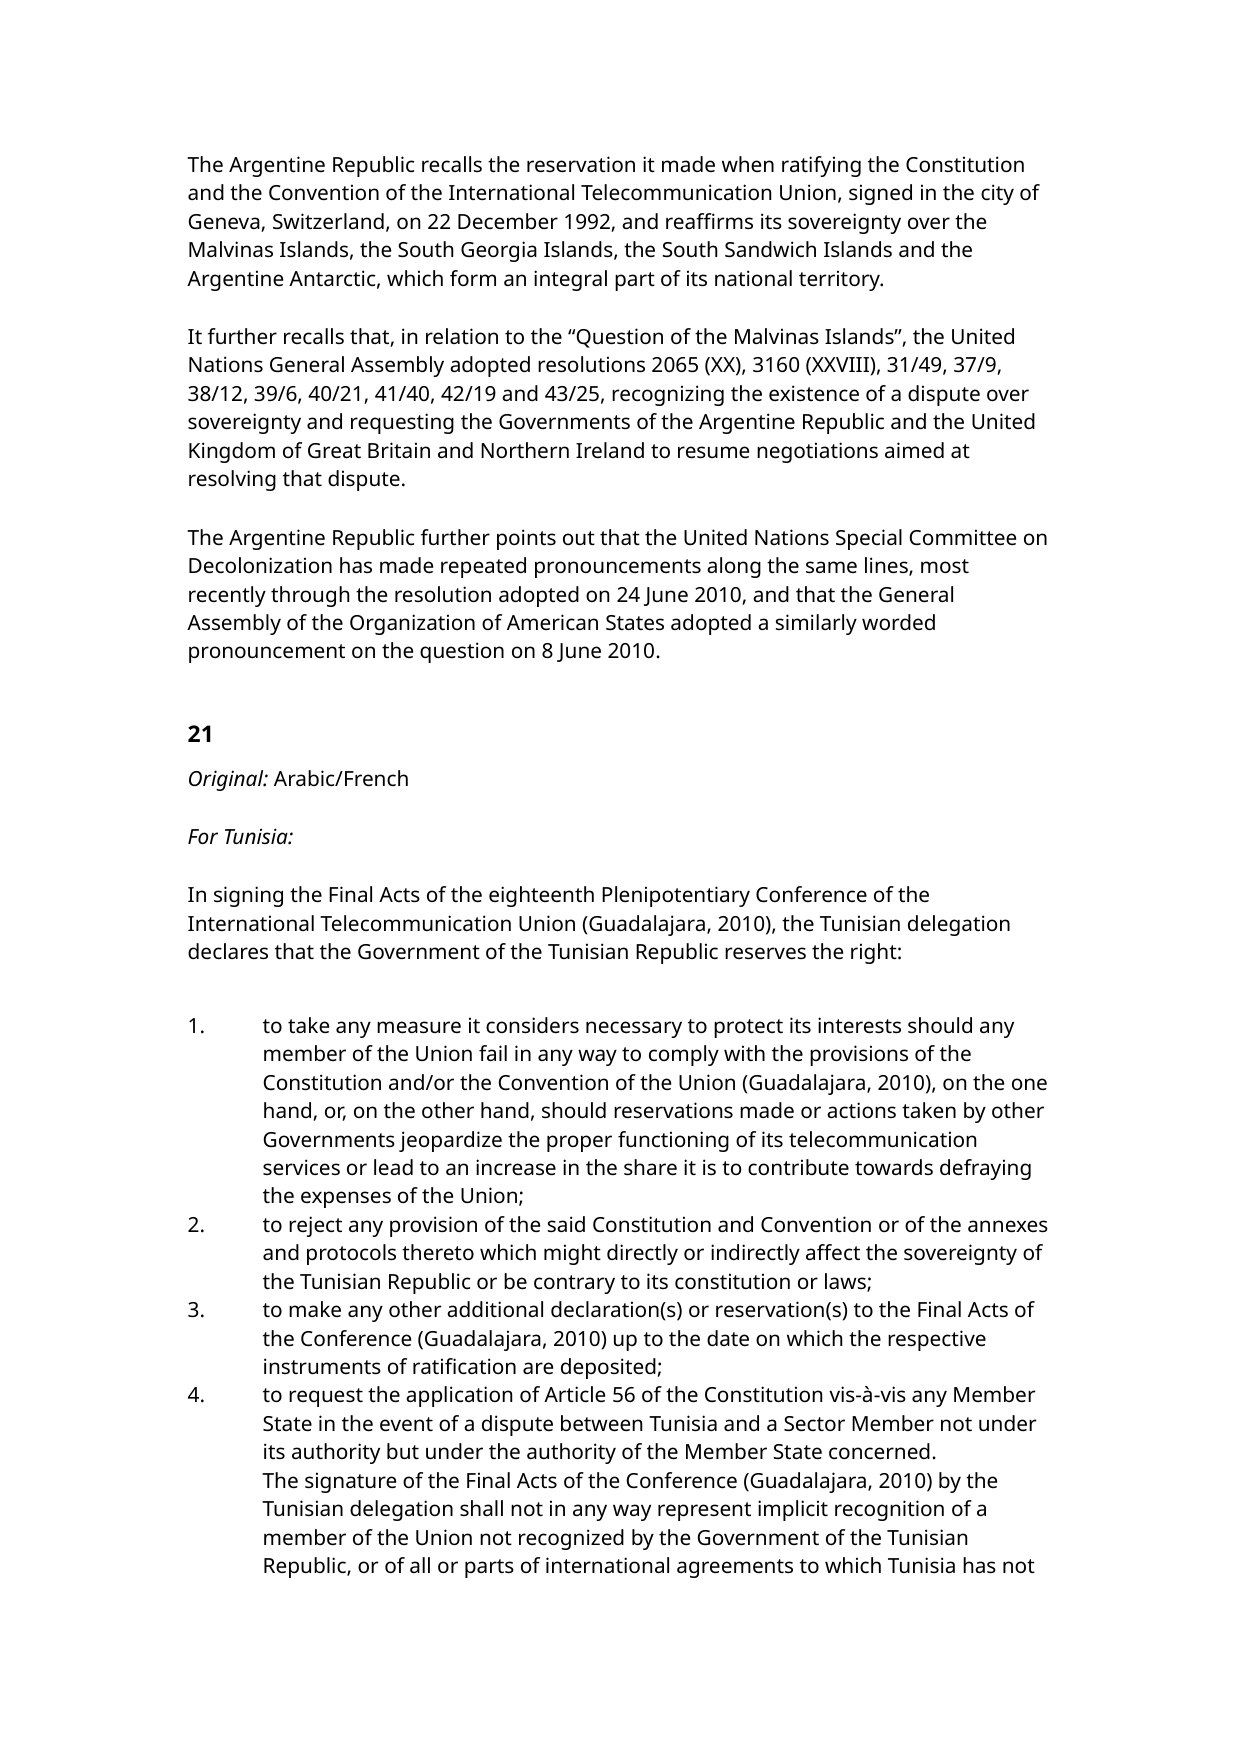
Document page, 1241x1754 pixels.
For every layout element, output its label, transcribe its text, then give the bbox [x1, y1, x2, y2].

subtitle 21 [187, 717, 1053, 749]
list to reject any provision of the said Constitution and Convention or of the annexes and protocols thereto which might directly or indirectly affect the sovereignty of the Tunisian Republic or be contrary to its constitution or laws; [187, 1210, 1053, 1295]
text In signing the Final Acts of the eighteenth Plenipotentiary Conference of the International Telecommunication Union (Guadalajara, 2010), the Tunisian delegation declares that the Government of the Tunisian Republic reserves the right: [187, 881, 1053, 966]
list The signature of the Final Acts of the Conference (Guadalajara, 2010) by the Tunisian delegation shall not in any way represent implicit recognition of a member of the Union not recognized by the Government of the Tunisian Republic, or of all or parts of international agreements to which Tunisia has not [187, 1466, 1053, 1580]
list to take any measure it considers necessary to protect its interests should any member of the Union fail in any way to comply with the provisions of the Constitution and/or the Convention of the Union (Guadalajara, 2010), on the one hand, or, on the other hand, should reservations made or actions taken by other Governments jeopardize the proper functioning of its telecommunication services or lead to an increase in the share it is to contribute towards defraying the expenses of the Union; [187, 1011, 1053, 1210]
text The Argentine Republic recalls the reservation it made when ratifying the Constitution and the Convention of the International Telecommunication Union, signed in the city of Geneva, Switzerland, on 22 December 1992, and reaffirms its sovereignty over the Malvinas Islands, the South Georgia Islands, the South Sandwich Islands and the Argentine Antarctic, which form an integral part of its national territory. [187, 150, 1053, 292]
text The Argentine Republic further points out that the United Nations Special Committee on Decolonization has made repeated pronouncements along the same lines, most recently through the resolution adopted on 24 June 2010, and that the General Assembly of the Organization of American States adopted a similarly worded pronouncement on the question on 8 June 2010. [187, 523, 1053, 665]
text For Tunisia: [187, 822, 1053, 851]
list to request the application of Article 56 of the Constitution vis-à-vis any Member State in the event of a dispute between Tunisia and a Sector Member not under its authority but under the authority of the Member State concerned. [187, 1381, 1053, 1466]
text It further recalls that, in relation to the “Question of the Malvinas Islands”, the United Nations General Assembly adopted resolutions 2065 (XX), 3160 (XXVIII), 31/49, 37/9, 38/12, 39/6, 40/21, 41/40, 42/19 and 43/25, recognizing the existence of a dispute over sovereignty and requesting the Governments of the Argentine Republic and the United Kingdom of Great Britain and Northern Ireland to resume negotiations aimed at resolving that dispute. [187, 322, 1053, 493]
text Original: Arabic/French [187, 764, 1053, 792]
list to make any other additional declaration(s) or reservation(s) to the Final Acts of the Conference (Guadalajara, 2010) up to the date on which the respective instruments of ratification are deposited; [187, 1295, 1053, 1381]
